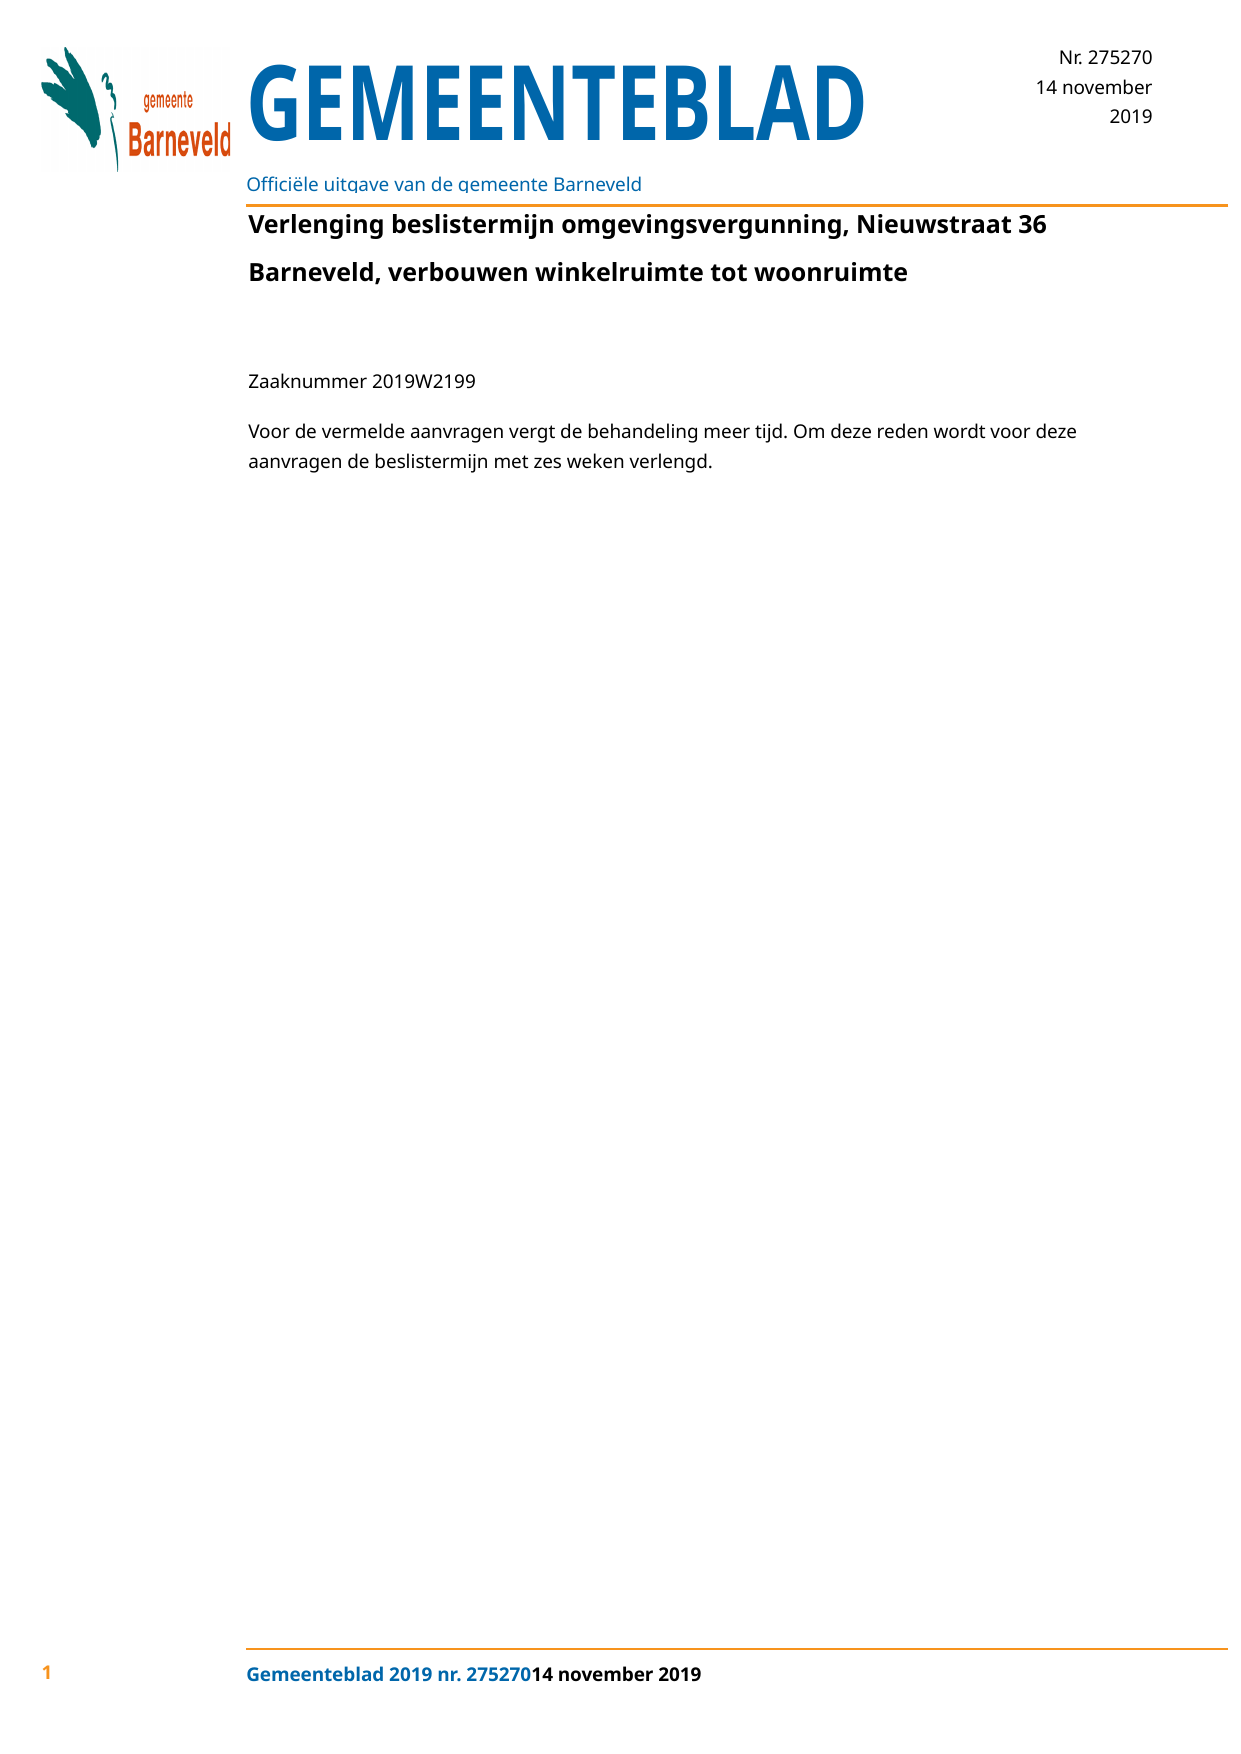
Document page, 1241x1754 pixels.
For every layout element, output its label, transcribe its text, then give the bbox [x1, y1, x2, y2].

picture [41, 47, 231, 172]
text Zaaknummer 2019W2199 [248, 368, 1152, 394]
text Voor de vermelde aanvragen vergt de behandeling meer tijd. Om deze reden wordt voor deze aanvragen de beslistermijn met zes weken verlengd. [248, 419, 1152, 474]
text Verlenging beslistermijn omgevingsvergunning, Nieuwstraat 36 Barneveld, verbouwen winkelruimte tot woonruimte [248, 207, 1152, 288]
